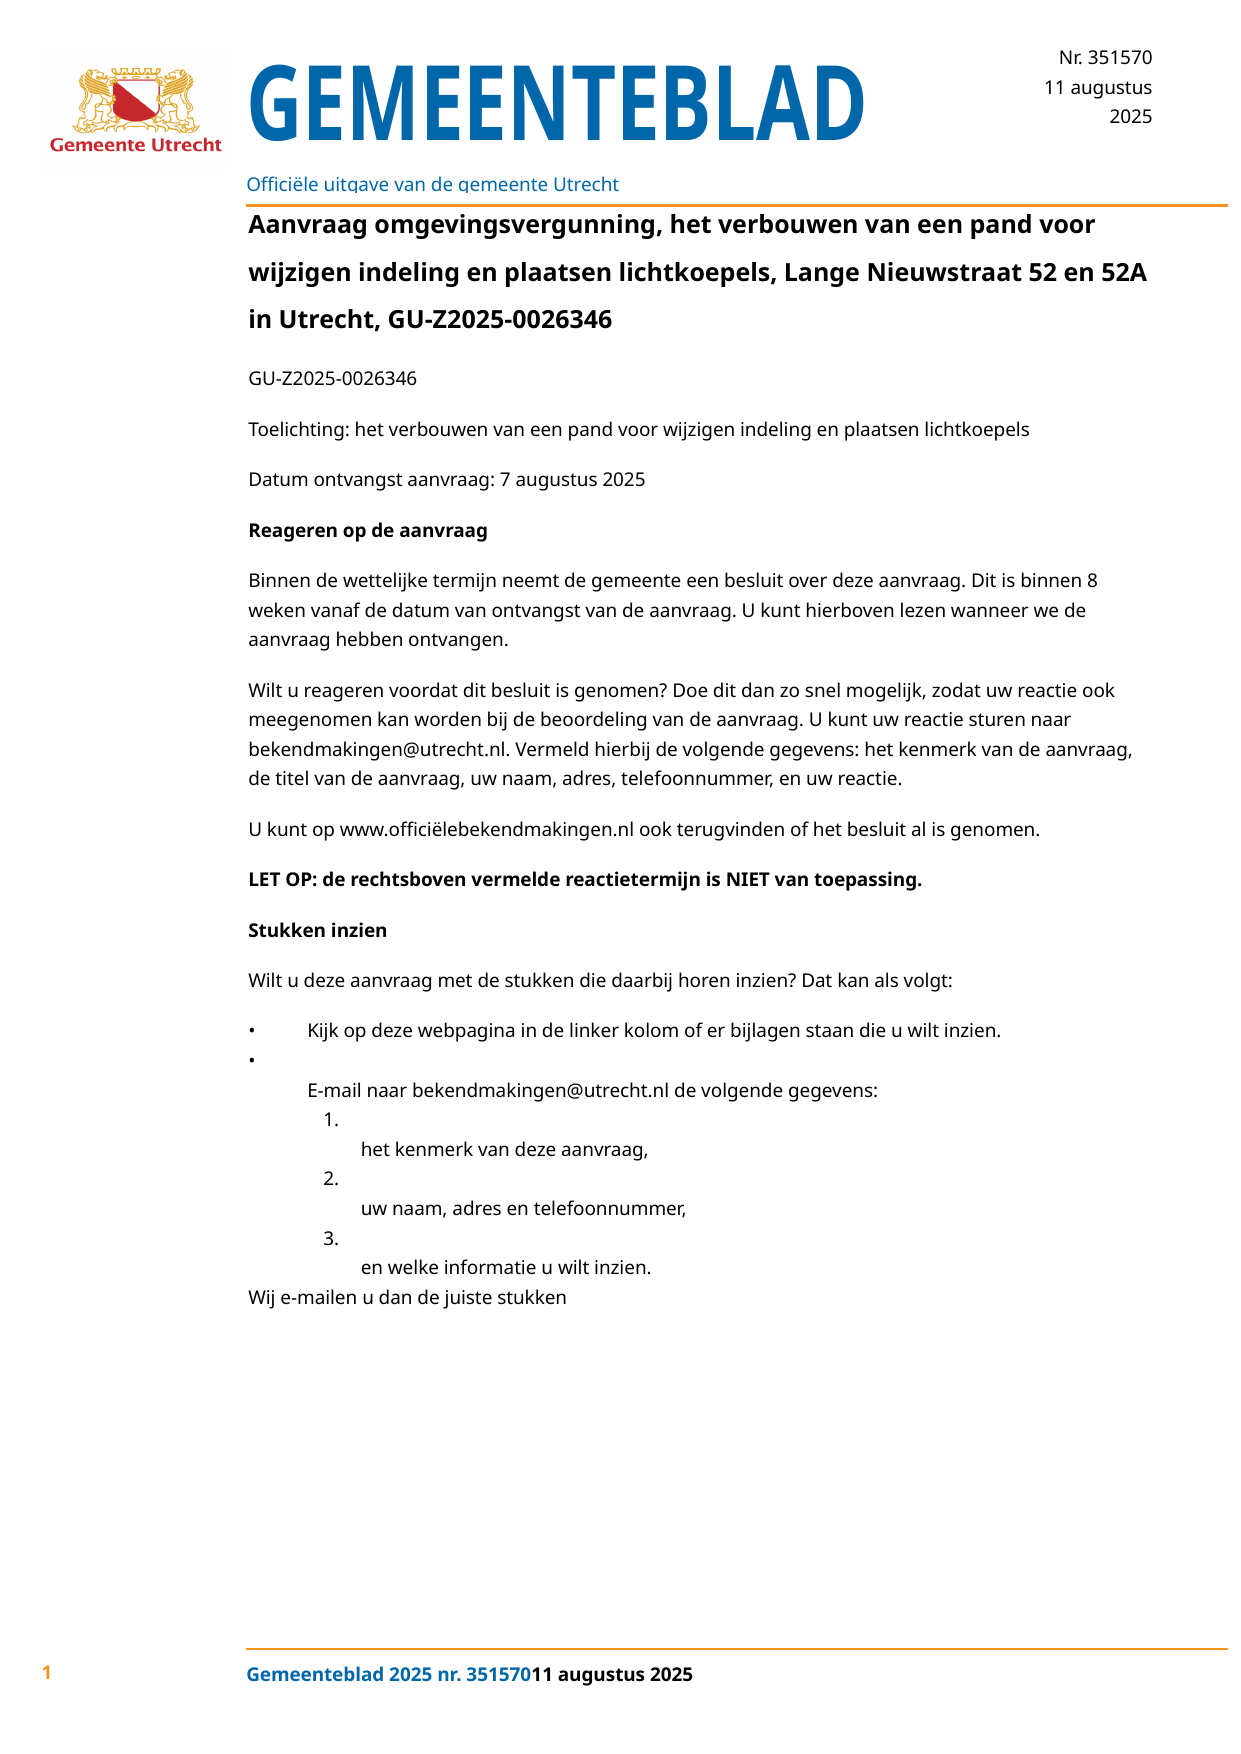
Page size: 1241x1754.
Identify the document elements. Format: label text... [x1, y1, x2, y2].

text U kunt op www.officiëlebekendmakingen.nl ook terugvinden of het besluit al is genomen. [248, 816, 1152, 842]
text Datum ontvangst aanvraag: 7 augustus 2025 [248, 466, 1152, 492]
picture [41, 47, 231, 172]
text Wij e-mailen u dan de juiste stukken [248, 1284, 1152, 1309]
text Reageren op de aanvraag [248, 517, 1152, 542]
list het kenmerk van deze aanvraag, [323, 1136, 1152, 1162]
text Aanvraag omgevingsvergunning, het verbouwen van een pand voor wijzigen indeling en plaatsen lichtkoepels, Lange Nieuwstraat 52 en 52A in Utrecht, GU-Z2025-0026346 [248, 207, 1152, 336]
text GU-Z2025-0026346 [248, 366, 1152, 391]
list uw naam, adres en telefoonnummer, [323, 1195, 1152, 1221]
text Wilt u deze aanvraag met de stukken die daarbij horen inzien? Dat kan als volgt: [248, 967, 1152, 993]
text LET OP: de rechtsboven vermelde reactietermijn is NIET van toepassing. [248, 866, 1152, 892]
text Binnen de wettelijke termijn neemt de gemeente een besluit over deze aanvraag. Dit is binnen 8 weken vanaf de datum van ontvangst van de aanvraag. U kunt hierboven lezen wanneer we de aanvraag hebben ontvangen. [248, 567, 1152, 652]
text Toelichting: het verbouwen van een pand voor wijzigen indeling en plaatsen lichtkoepels [248, 416, 1152, 442]
list Kijk op deze webpagina in de linker kolom of er bijlagen staan die u wilt inzien. [248, 1018, 1152, 1043]
text Wilt u reageren voordat dit besluit is genomen? Doe dit dan zo snel mogelijk, zodat uw reactie ook meegenomen kan worden bij de beoordeling van de aanvraag. U kunt uw reactie sturen naar bekendmakingen@utrecht.nl. Vermeld hierbij de volgende gegevens: het kenmerk van de aanvraag, de titel van de aanvraag, uw naam, adres, telefoonnummer, en uw reactie. [248, 677, 1152, 791]
list en welke informatie u wilt inzien. [323, 1254, 1152, 1280]
text Stukken inzien [248, 917, 1152, 942]
list E-mail naar bekendmakingen@utrecht.nl de volgende gegevens: [248, 1077, 1152, 1102]
